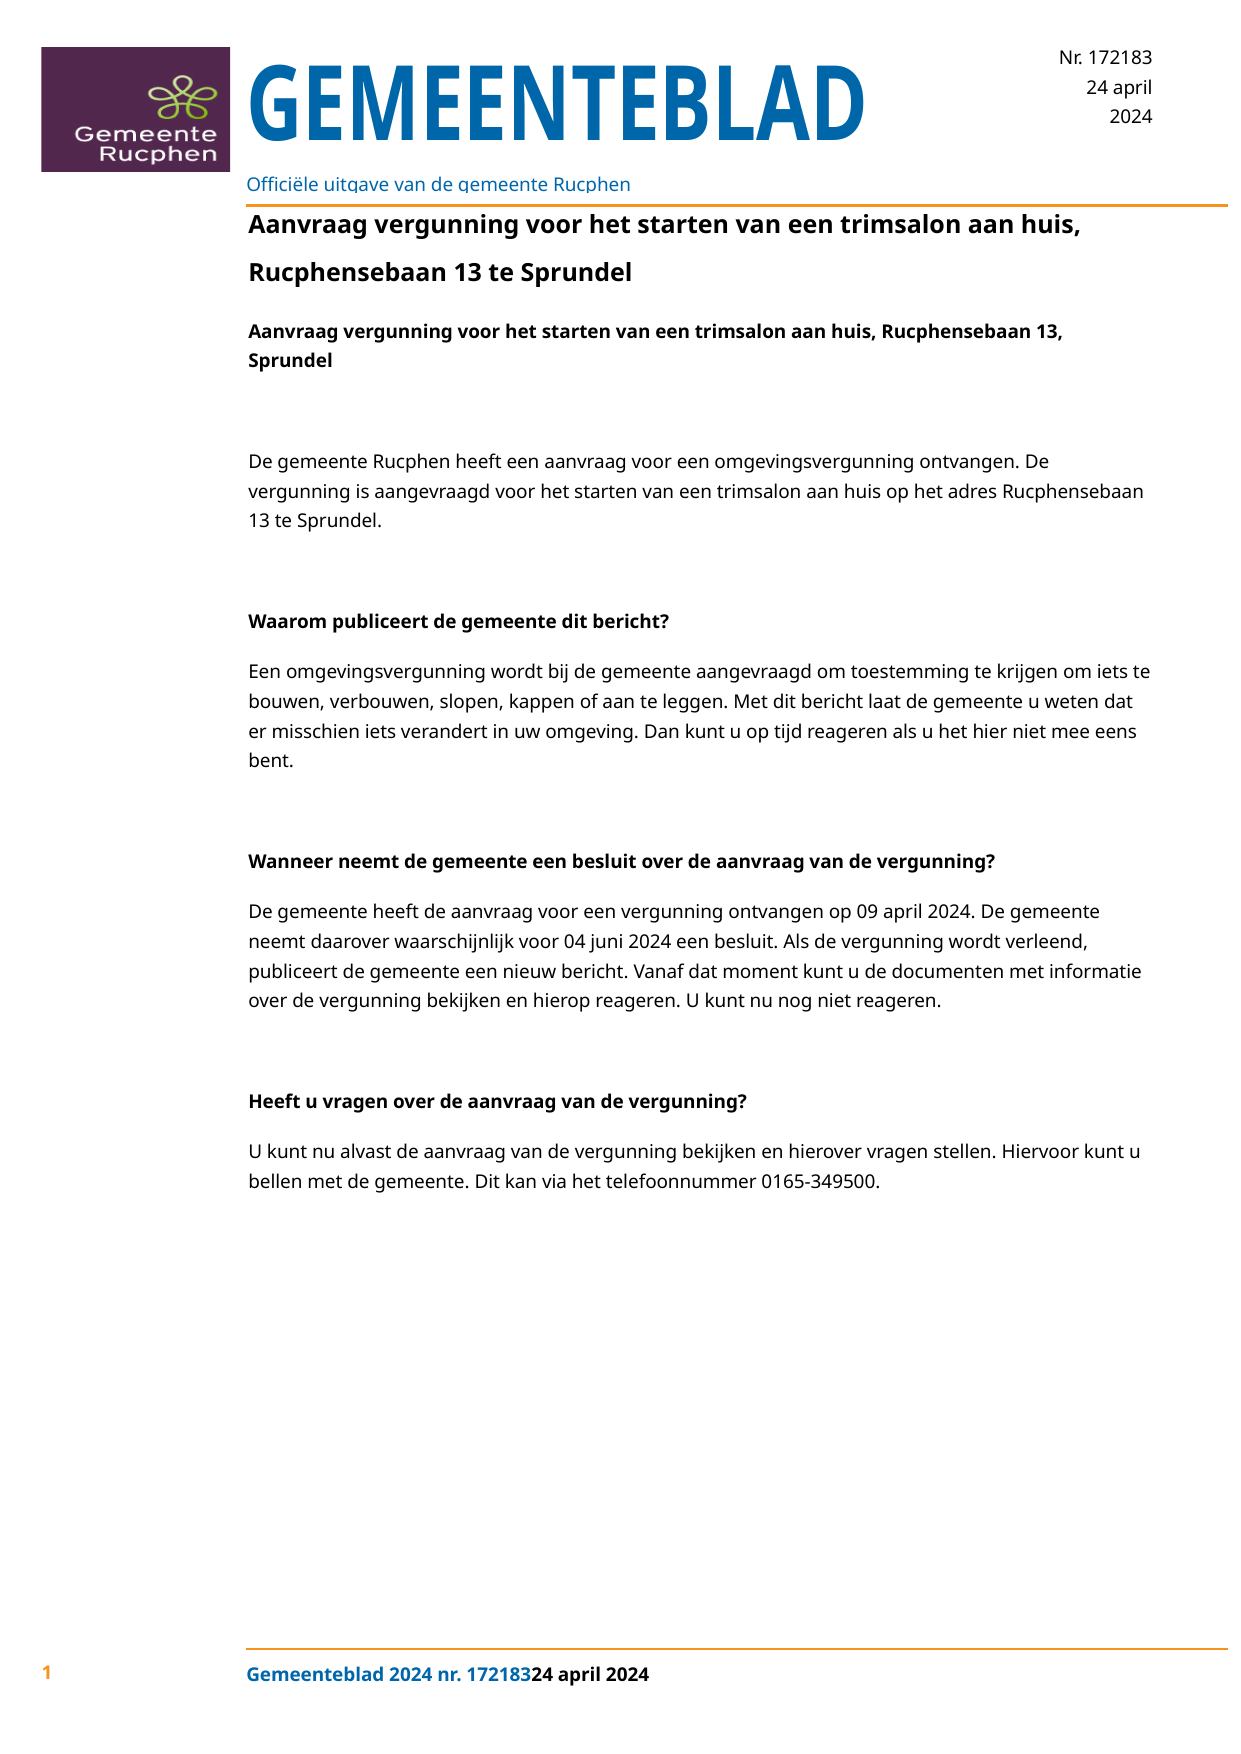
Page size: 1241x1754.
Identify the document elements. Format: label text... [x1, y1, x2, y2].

text Waarom publiceert de gemeente dit bericht? [248, 608, 1152, 634]
text U kunt nu alvast de aanvraag van de vergunning bekijken en hierover vragen stellen. Hiervoor kunt u bellen met de gemeente. Dit kan via het telefoonnummer 0165-349500. [248, 1139, 1152, 1194]
text Aanvraag vergunning voor het starten van een trimsalon aan huis, Rucphensebaan 13, Sprundel [248, 318, 1152, 373]
text De gemeente heeft de aanvraag voor een vergunning ontvangen op 09 april 2024. De gemeente neemt daarover waarschijnlijk voor 04 juni 2024 een besluit. Als de vergunning wordt verleend, publiceert de gemeente een nieuw bericht. Vanaf dat moment kunt u de documenten met informatie over de vergunning bekijken en hierop reageren. U kunt nu nog niet reageren. [248, 899, 1152, 1013]
text Aanvraag vergunning voor het starten van een trimsalon aan huis, Rucphensebaan 13 te Sprundel [248, 207, 1152, 288]
picture [41, 47, 231, 172]
text Een omgevingsvergunning wordt bij de gemeente aangevraagd om toestemming te krijgen om iets te bouwen, verbouwen, slopen, kappen of aan te leggen. Met dit bericht laat de gemeente u weten dat er misschien iets verandert in uw omgeving. Dan kunt u op tijd reageren als u het hier niet mee eens bent. [248, 659, 1152, 773]
text De gemeente Rucphen heeft een aanvraag voor een omgevingsvergunning ontvangen. De vergunning is aangevraagd voor het starten van een trimsalon aan huis op het adres Rucphensebaan 13 te Sprundel. [248, 448, 1152, 533]
text Heeft u vragen over de aanvraag van de vergunning? [248, 1088, 1152, 1114]
text Wanneer neemt de gemeente een besluit over de aanvraag van de vergunning? [248, 848, 1152, 874]
